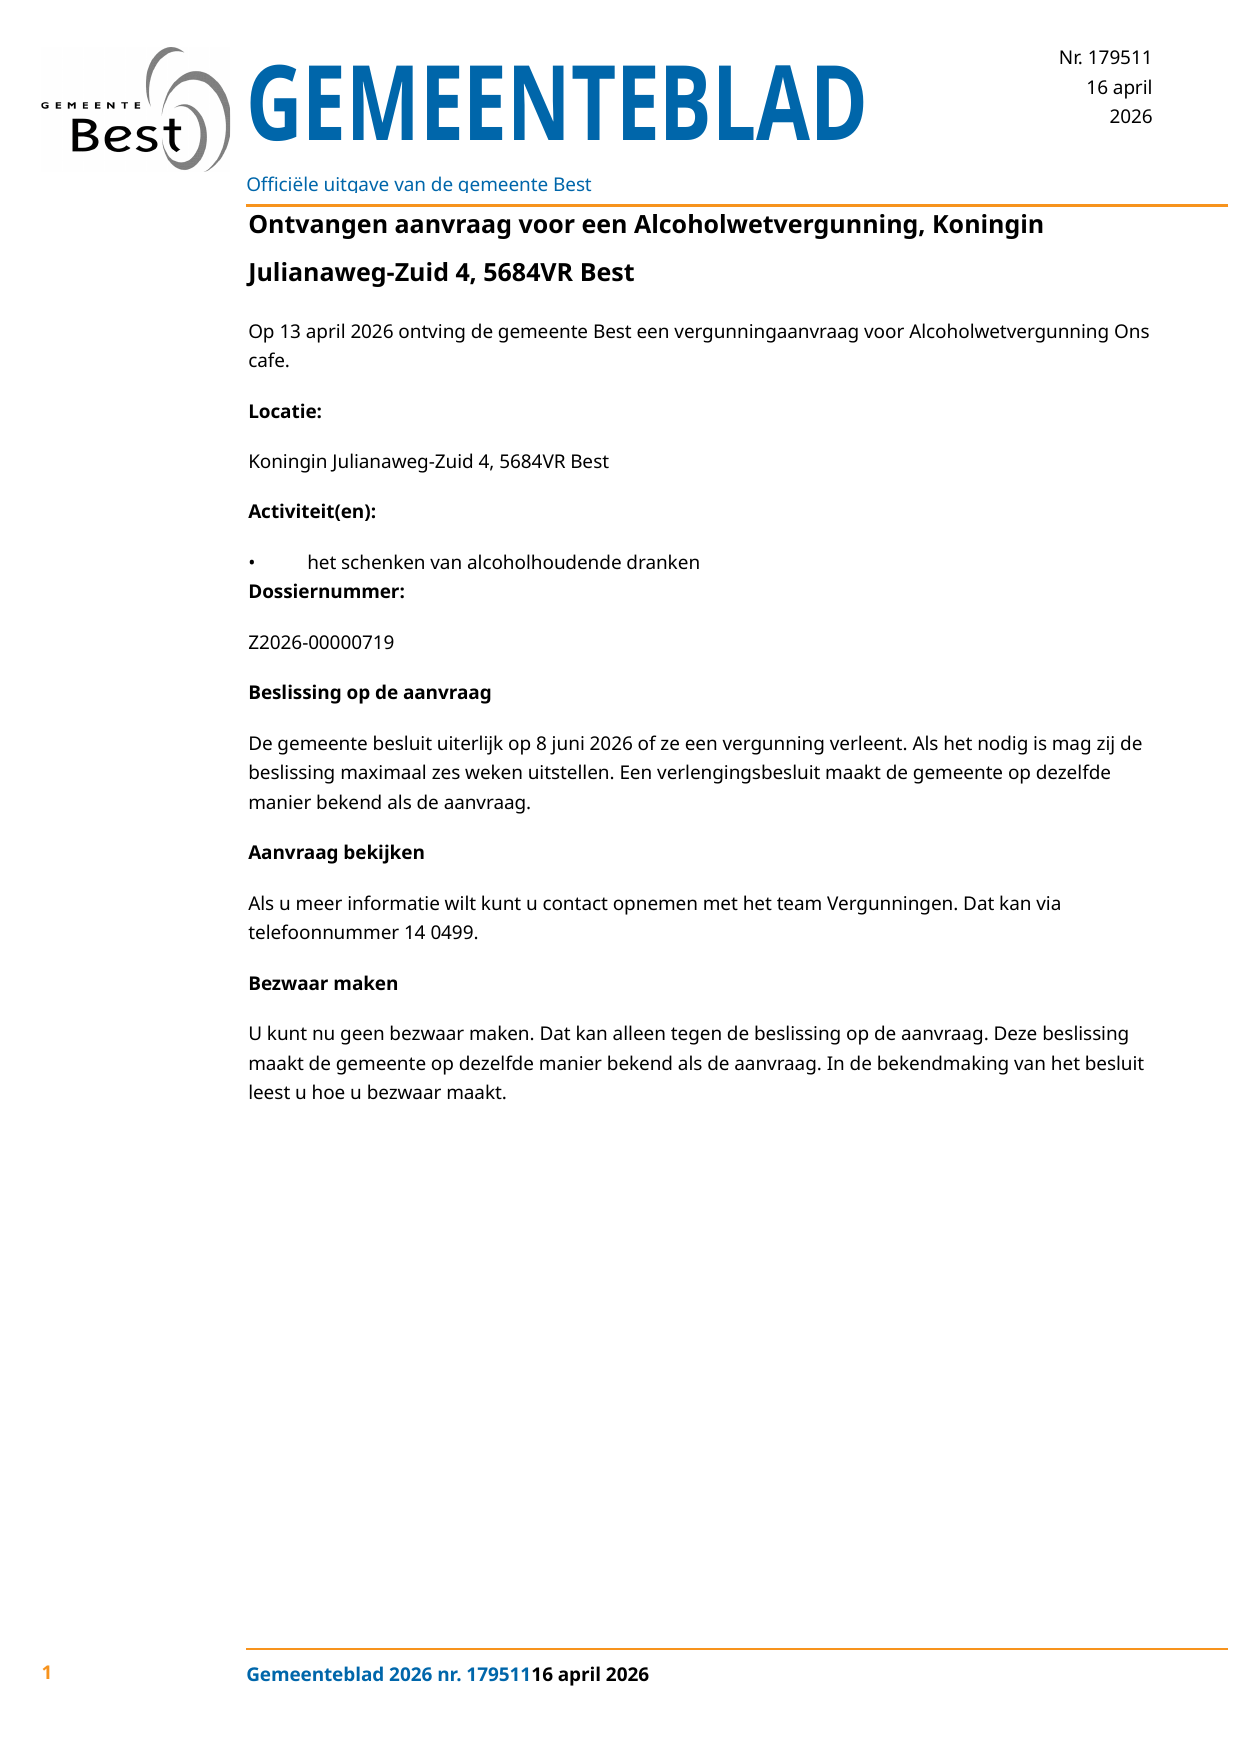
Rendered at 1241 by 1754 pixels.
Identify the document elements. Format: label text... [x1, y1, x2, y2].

text Op 13 april 2026 ontving de gemeente Best een vergunningaanvraag voor Alcoholwetvergunning Ons cafe. [248, 318, 1152, 373]
text Bezwaar maken [248, 970, 1152, 996]
text U kunt nu geen bezwaar maken. Dat kan alleen tegen de beslissing op de aanvraag. Deze beslissing maakt de gemeente op dezelfde manier bekend als de aanvraag. In de bekendmaking van het besluit leest u hoe u bezwaar maakt. [248, 1020, 1152, 1105]
text Aanvraag bekijken [248, 839, 1152, 865]
text Beslissing op de aanvraag [248, 679, 1152, 705]
text Koningin Julianaweg-Zuid 4, 5684VR Best [248, 448, 1152, 474]
text Activiteit(en): [248, 499, 1152, 524]
picture [41, 47, 231, 172]
text De gemeente besluit uiterlijk op 8 juni 2026 of ze een vergunning verleent. Als het nodig is mag zij de beslissing maximaal zes weken uitstellen. Een verlengingsbesluit maakt de gemeente op dezelfde manier bekend als de aanvraag. [248, 730, 1152, 815]
text Locatie: [248, 398, 1152, 424]
text Dossiernummer: [248, 579, 1152, 604]
list het schenken van alcoholhoudende dranken [248, 549, 1152, 575]
text Ontvangen aanvraag voor een Alcoholwetvergunning, Koningin Julianaweg-Zuid 4, 5684VR Best [248, 207, 1152, 288]
text Als u meer informatie wilt kunt u contact opnemen met het team Vergunningen. Dat kan via telefoonnummer 14 0499. [248, 890, 1152, 945]
text Z2026-00000719 [248, 629, 1152, 655]
